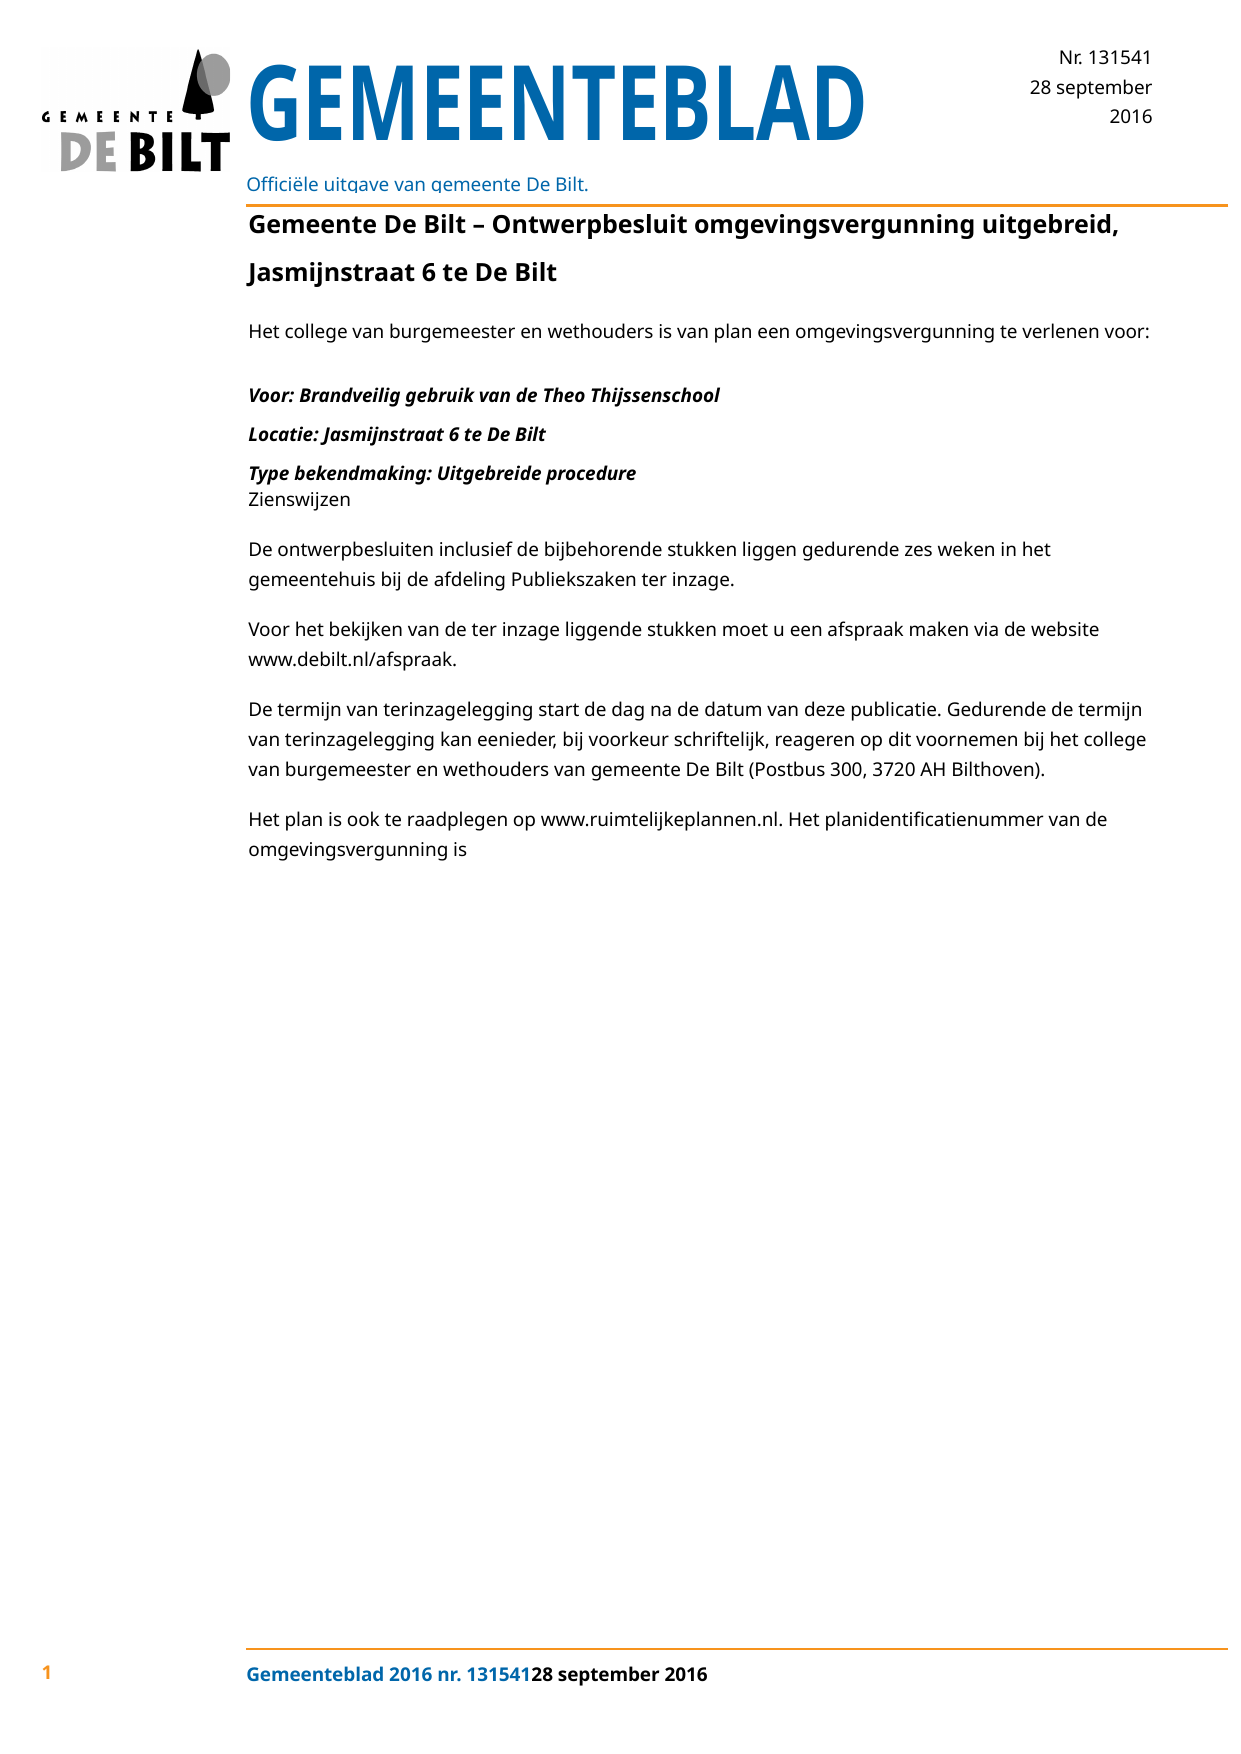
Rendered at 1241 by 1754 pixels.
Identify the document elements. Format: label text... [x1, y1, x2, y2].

text Locatie: Jasmijnstraat 6 te De Bilt [248, 421, 1152, 447]
text Het plan is ook te raadplegen op www.ruimtelijkeplannen.nl. Het planidentificatienummer van de omgevingsvergunning is [248, 806, 1152, 861]
text De termijn van terinzagelegging start de dag na de datum van deze publicatie. Gedurende de termijn van terinzagelegging kan eenieder, bij voorkeur schriftelijk, reageren op dit voornemen bij het college van burgemeester en wethouders van gemeente De Bilt (Postbus 300, 3720 AH Bilthoven). [248, 697, 1152, 781]
text De ontwerpbesluiten inclusief de bijbehorende stukken liggen gedurende zes weken in het gemeentehuis bij de afdeling Publiekszaken ter inzage. [248, 537, 1152, 592]
picture [41, 47, 231, 172]
text Type bekendmaking: Uitgebreide procedure [248, 460, 1152, 486]
text Zienswijzen [248, 486, 1152, 512]
text Voor het bekijken van de ter inzage liggende stukken moet u een afspraak maken via de website www.debilt.nl/afspraak. [248, 617, 1152, 672]
text Voor: Brandveilig gebruik van de Theo Thijssenschool [248, 382, 1152, 408]
text Het college van burgemeester en wethouders is van plan een omgevingsvergunning te verlenen voor: [248, 318, 1152, 344]
text Gemeente De Bilt – Ontwerpbesluit omgevingsvergunning uitgebreid, Jasmijnstraat 6 te De Bilt [248, 207, 1152, 288]
